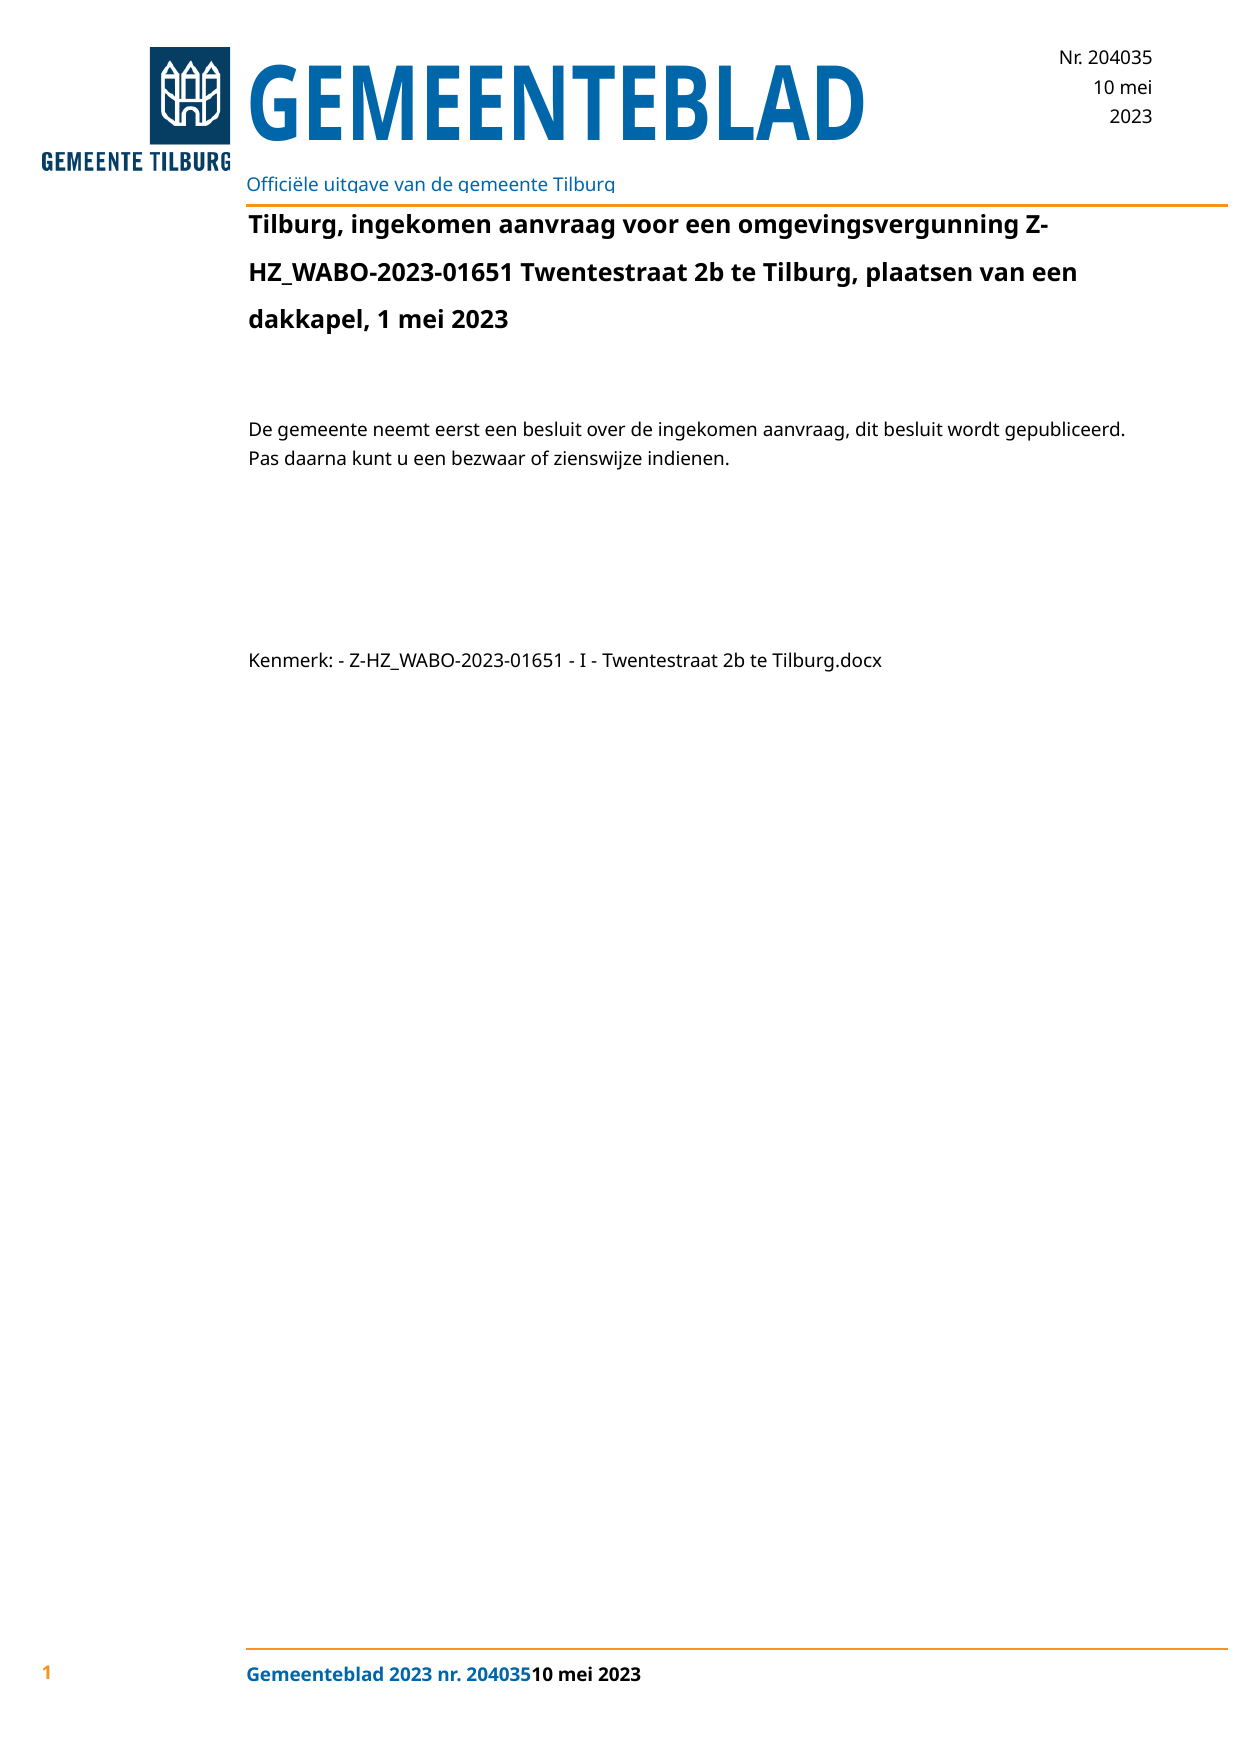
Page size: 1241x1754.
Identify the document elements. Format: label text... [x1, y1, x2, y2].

text Tilburg, ingekomen aanvraag voor een omgevingsvergunning Z-HZ_WABO-2023-01651 Twentestraat 2b te Tilburg, plaatsen van een dakkapel, 1 mei 2023 [248, 207, 1152, 336]
text De gemeente neemt eerst een besluit over de ingekomen aanvraag, dit besluit wordt gepubliceerd. Pas daarna kunt u een bezwaar of zienswijze indienen. [248, 416, 1152, 471]
text Kenmerk: - Z-HZ_WABO-2023-01651 - I - Twentestraat 2b te Tilburg.docx [248, 647, 1152, 673]
picture [41, 47, 231, 172]
